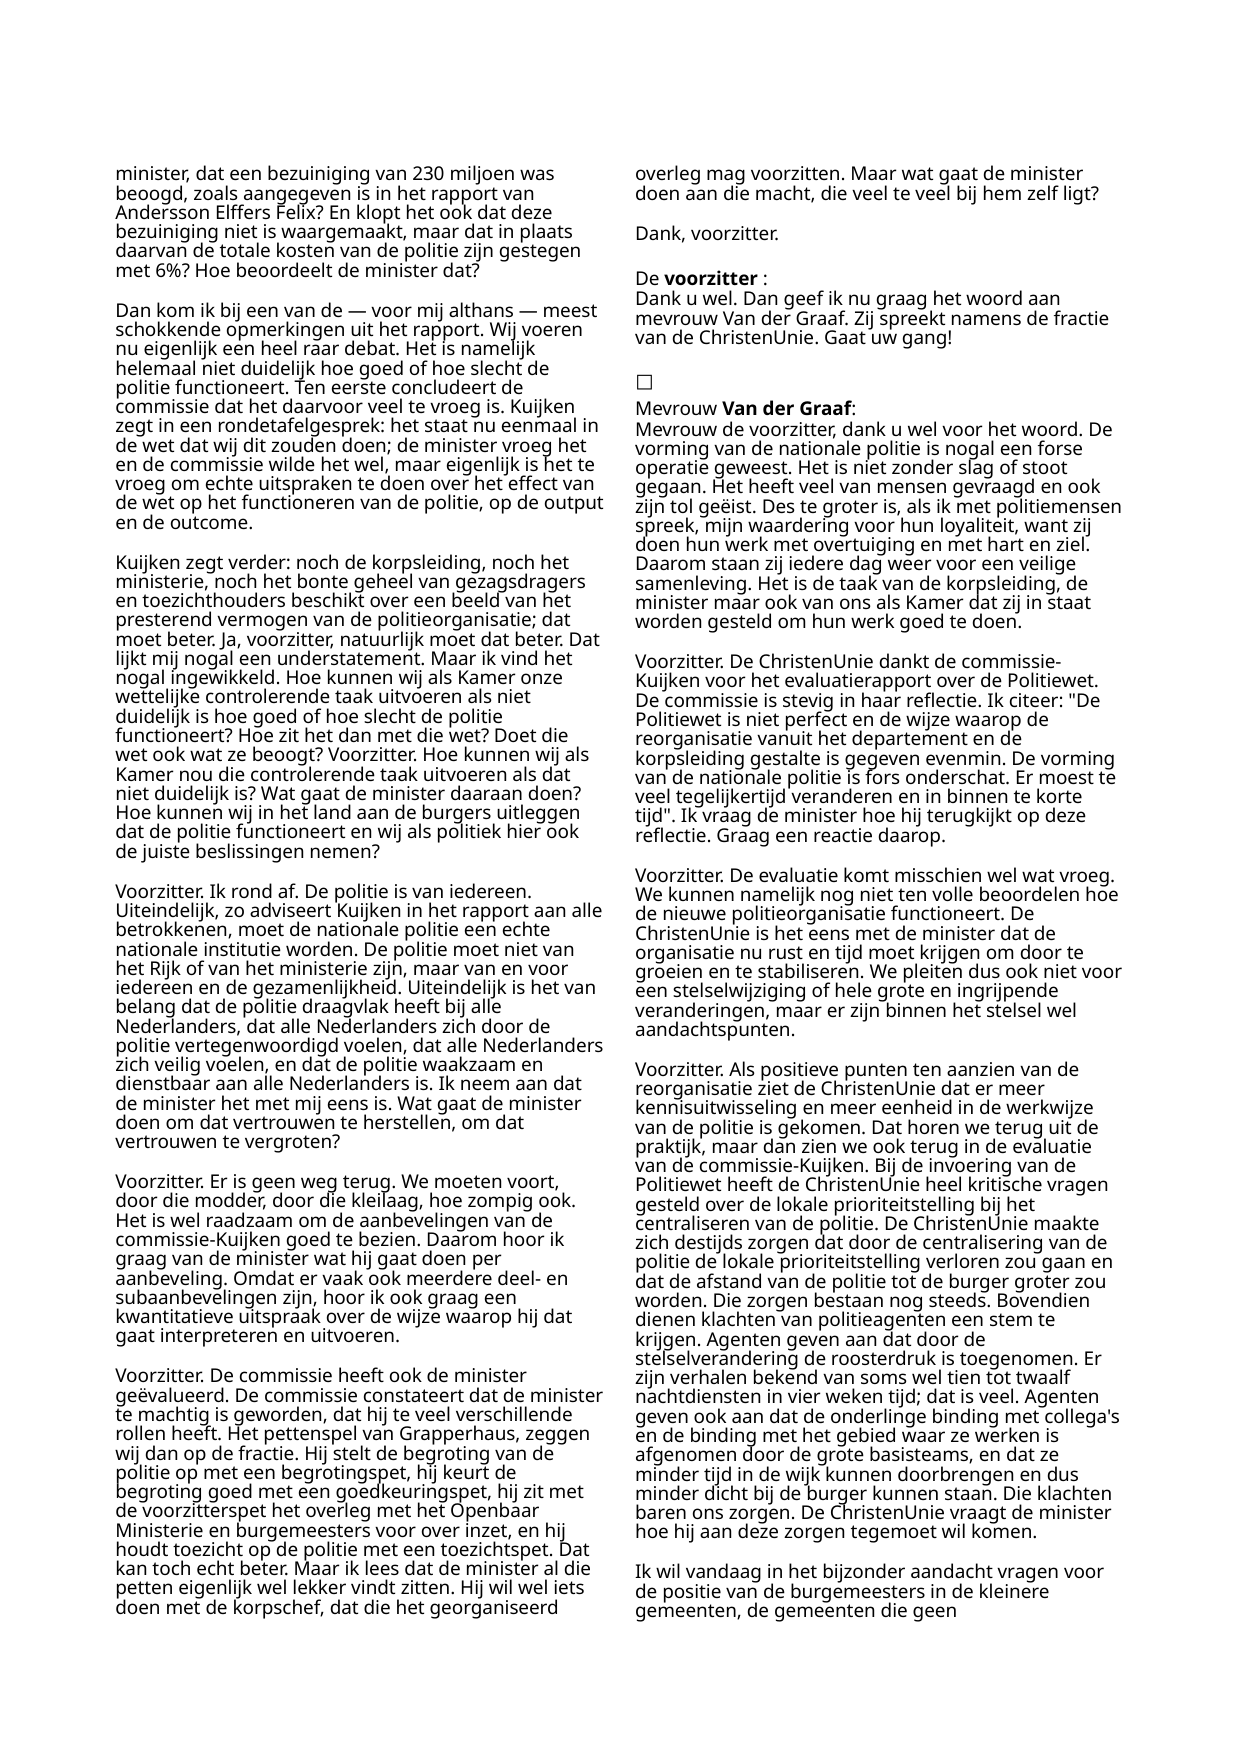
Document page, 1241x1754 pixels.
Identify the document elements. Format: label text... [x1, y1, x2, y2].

text ⬜ [635, 369, 1125, 395]
text Voorzitter. Er is geen weg terug. We moeten voort, door die modder, door die kleilaag, hoe zompig ook. Het is wel raadzaam om de aanbevelingen van de commissie-Kuijken goed te bezien. Daarom hoor ik graag van de minister wat hij gaat doen per aanbeveling. Omdat er vaak ook meerdere deel- en subaanbevelingen zijn, hoor ik ook graag een kwantitatieve uitspraak over de wijze waarop hij dat gaat interpreteren en uitvoeren. [115, 1173, 605, 1347]
text De voorzitter : [635, 265, 1125, 290]
text overleg mag voorzitten. Maar wat gaat de minister doen aan die macht, die veel te veel bij hem zelf ligt? [635, 165, 1125, 204]
text Dank u wel. Dan geef ik nu graag het woord aan mevrouw Van der Graaf. Zij spreekt namens de fractie van de ChristenUnie. Gaat uw gang! [635, 290, 1125, 348]
text Kuijken zegt verder: noch de korpsleiding, noch het ministerie, noch het bonte geheel van gezagsdragers en toezichthouders beschikt over een beeld van het presterend vermogen van de politieorganisatie; dat moet beter. Ja, voorzitter, natuurlijk moet dat beter. Dat lijkt mij nogal een understatement. Maar ik vind het nogal ingewikkeld. Hoe kunnen wij als Kamer onze wettelijke controlerende taak uitvoeren als niet duidelijk is hoe goed of hoe slecht de politie functioneert? Hoe zit het dan met die wet? Doet die wet ook wat ze beoogt? Voorzitter. Hoe kunnen wij als Kamer nou die controlerende taak uitvoeren als dat niet duidelijk is? Wat gaat de minister daaraan doen? Hoe kunnen wij in het land aan de burgers uitleggen dat de politie functioneert en wij als politiek hier ook de juiste beslissingen nemen? [115, 554, 605, 862]
text Voorzitter. Ik rond af. De politie is van iedereen. Uiteindelijk, zo adviseert Kuijken in het rapport aan alle betrokkenen, moet de nationale politie een echte nationale institutie worden. De politie moet niet van het Rijk of van het ministerie zijn, maar van en voor iedereen en de gezamenlijkheid. Uiteindelijk is het van belang dat de politie draagvlak heeft bij alle Nederlanders, dat alle Nederlanders zich door de politie vertegenwoordigd voelen, dat alle Nederlanders zich veilig voelen, en dat de politie waakzaam en dienstbaar aan alle Nederlanders is. Ik neem aan dat de minister het met mij eens is. Wat gaat de minister doen om dat vertrouwen te herstellen, om dat vertrouwen te vergroten? [115, 883, 605, 1152]
text Dank, voorzitter. [635, 224, 1125, 244]
text Mevrouw de voorzitter, dank u wel voor het woord. De vorming van de nationale politie is nogal een forse operatie geweest. Het is niet zonder slag of stoot gegaan. Het heeft veel van mensen gevraagd en ook zijn tol geëist. Des te groter is, als ik met politiemensen spreek, mijn waardering voor hun loyaliteit, want zij doen hun werk met overtuiging en met hart en ziel. Daarom staan zij iedere dag weer voor een veilige samenleving. Het is de taak van de korpsleiding, de minister maar ook van ons als Kamer dat zij in staat worden gesteld om hun werk goed te doen. [635, 421, 1125, 632]
text minister, dat een bezuiniging van 230 miljoen was beoogd, zoals aangegeven is in het rapport van Andersson Elffers Felix? En klopt het ook dat deze bezuiniging niet is waargemaakt, maar dat in plaats daarvan de totale kosten van de politie zijn gestegen met 6%? Hoe beoordeelt de minister dat? [115, 165, 605, 281]
text Mevrouw Van der Graaf: [635, 395, 1125, 421]
text Ik wil vandaag in het bijzonder aandacht vragen voor de positie van de burgemeesters in de kleinere gemeenten, de gemeenten die geen [635, 1563, 1125, 1621]
text Dan kom ik bij een van de — voor mij althans — meest schokkende opmerkingen uit het rapport. Wij voeren nu eigenlijk een heel raar debat. Het is namelijk helemaal niet duidelijk hoe goed of hoe slecht de politie functioneert. Ten eerste concludeert de commissie dat het daarvoor veel te vroeg is. Kuijken zegt in een rondetafelgesprek: het staat nu eenmaal in de wet dat wij dit zouden doen; de minister vroeg het en de commissie wilde het wel, maar eigenlijk is het te vroeg om echte uitspraken te doen over het effect van de wet op het functioneren van de politie, op de output en de outcome. [115, 302, 605, 533]
text Voorzitter. De commissie heeft ook de minister geëvalueerd. De commissie constateert dat de minister te machtig is geworden, dat hij te veel verschillende rollen heeft. Het pettenspel van Grapperhaus, zeggen wij dan op de fractie. Hij stelt de begroting van de politie op met een begrotingspet, hij keurt de begroting goed met een goedkeuringspet, hij zit met de voorzitterspet het overleg met het Openbaar Ministerie en burgemeesters voor over inzet, en hij houdt toezicht op de politie met een toezichtspet. Dat kan toch echt beter. Maar ik lees dat de minister al die petten eigenlijk wel lekker vindt zitten. Hij wil wel iets doen met de korpschef, dat die het georganiseerd [115, 1367, 605, 1618]
text Voorzitter. De ChristenUnie dankt de commissie-Kuijken voor het evaluatierapport over de Politiewet. De commissie is stevig in haar reflectie. Ik citeer: "De Politiewet is niet perfect en de wijze waarop de reorganisatie vanuit het departement en de korpsleiding gestalte is gegeven evenmin. De vorming van de nationale politie is fors onderschat. Er moest te veel tegelijkertijd veranderen en in binnen te korte tijd". Ik vraag de minister hoe hij terugkijkt op deze reflectie. Graag een reactie daarop. [635, 653, 1125, 846]
text Voorzitter. De evaluatie komt misschien wel wat vroeg. We kunnen namelijk nog niet ten volle beoordelen hoe de nieuwe politieorganisatie functioneert. De ChristenUnie is het eens met de minister dat de organisatie nu rust en tijd moet krijgen om door te groeien en te stabiliseren. We pleiten dus ook niet voor een stelselwijziging of hele grote en ingrijpende veranderingen, maar er zijn binnen het stelsel wel aandachtspunten. [635, 867, 1125, 1040]
text Voorzitter. Als positieve punten ten aanzien van de reorganisatie ziet de ChristenUnie dat er meer kennisuitwisseling en meer eenheid in de werkwijze van de politie is gekomen. Dat horen we terug uit de praktijk, maar dan zien we ook terug in de evaluatie van de commissie-Kuijken. Bij de invoering van de Politiewet heeft de ChristenUnie heel kritische vragen gesteld over de lokale prioriteitstelling bij het centraliseren van de politie. De ChristenUnie maakte zich destijds zorgen dat door de centralisering van de politie de lokale prioriteitstelling verloren zou gaan en dat de afstand van de politie tot de burger groter zou worden. Die zorgen bestaan nog steeds. Bovendien dienen klachten van politieagenten een stem te krijgen. Agenten geven aan dat door de stelselverandering de roosterdruk is toegenomen. Er zijn verhalen bekend van soms wel tien tot twaalf nachtdiensten in vier weken tijd; dat is veel. Agenten geven ook aan dat de onderlinge binding met collega's en de binding met het gebied waar ze werken is afgenomen door de grote basisteams, en dat ze minder tijd in de wijk kunnen doorbrengen en dus minder dicht bij de burger kunnen staan. Die klachten baren ons zorgen. De ChristenUnie vraagt de minister hoe hij aan deze zorgen tegemoet wil komen. [635, 1061, 1125, 1543]
